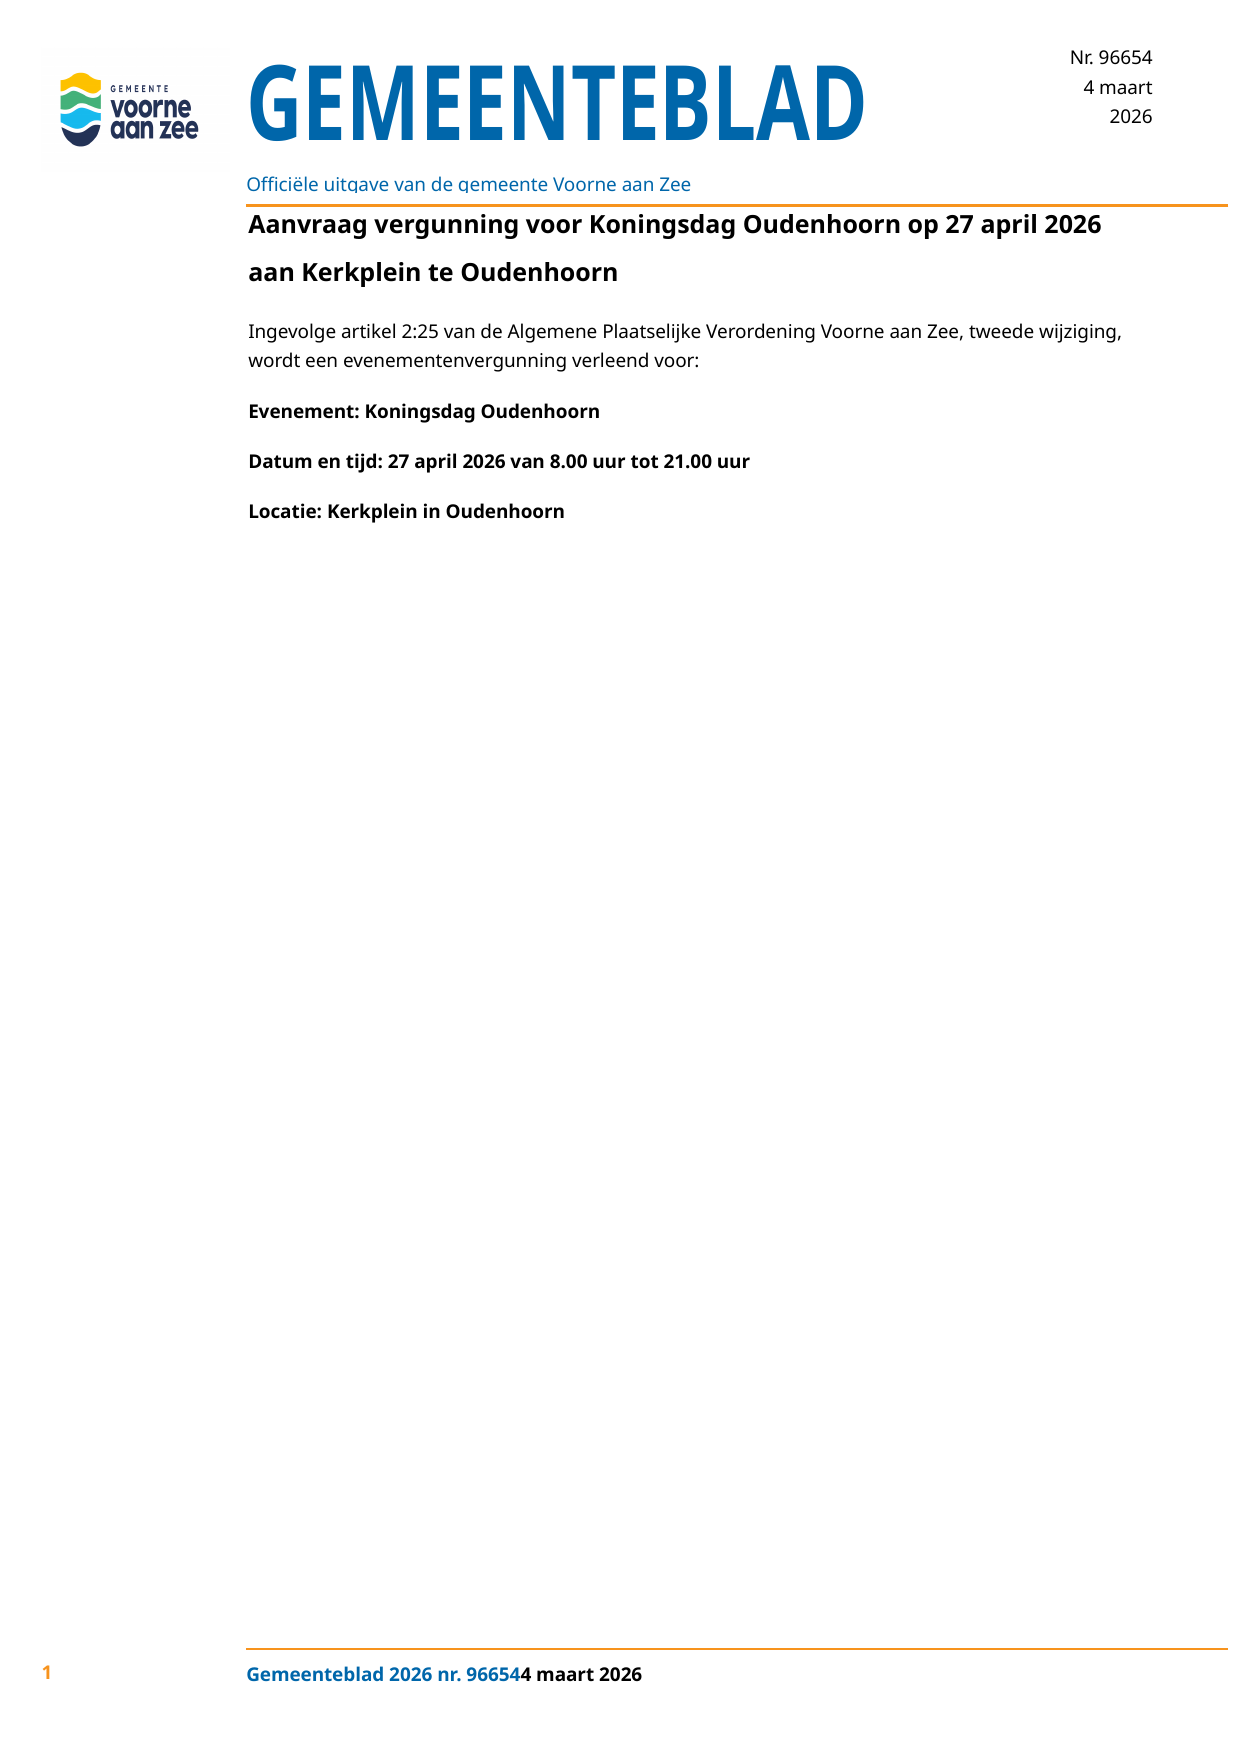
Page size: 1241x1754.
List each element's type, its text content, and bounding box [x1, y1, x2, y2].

text Datum en tijd: 27 april 2026 van 8.00 uur tot 21.00 uur [248, 448, 1152, 474]
picture [41, 47, 231, 172]
text Evenement: Koningsdag Oudenhoorn [248, 398, 1152, 424]
text Ingevolge artikel 2:25 van de Algemene Plaatselijke Verordening Voorne aan Zee, tweede wijziging, wordt een evenementenvergunning verleend voor: [248, 318, 1152, 373]
text Aanvraag vergunning voor Koningsdag Oudenhoorn op 27 april 2026 aan Kerkplein te Oudenhoorn [248, 207, 1152, 288]
text Locatie: Kerkplein in Oudenhoorn [248, 499, 1152, 524]
